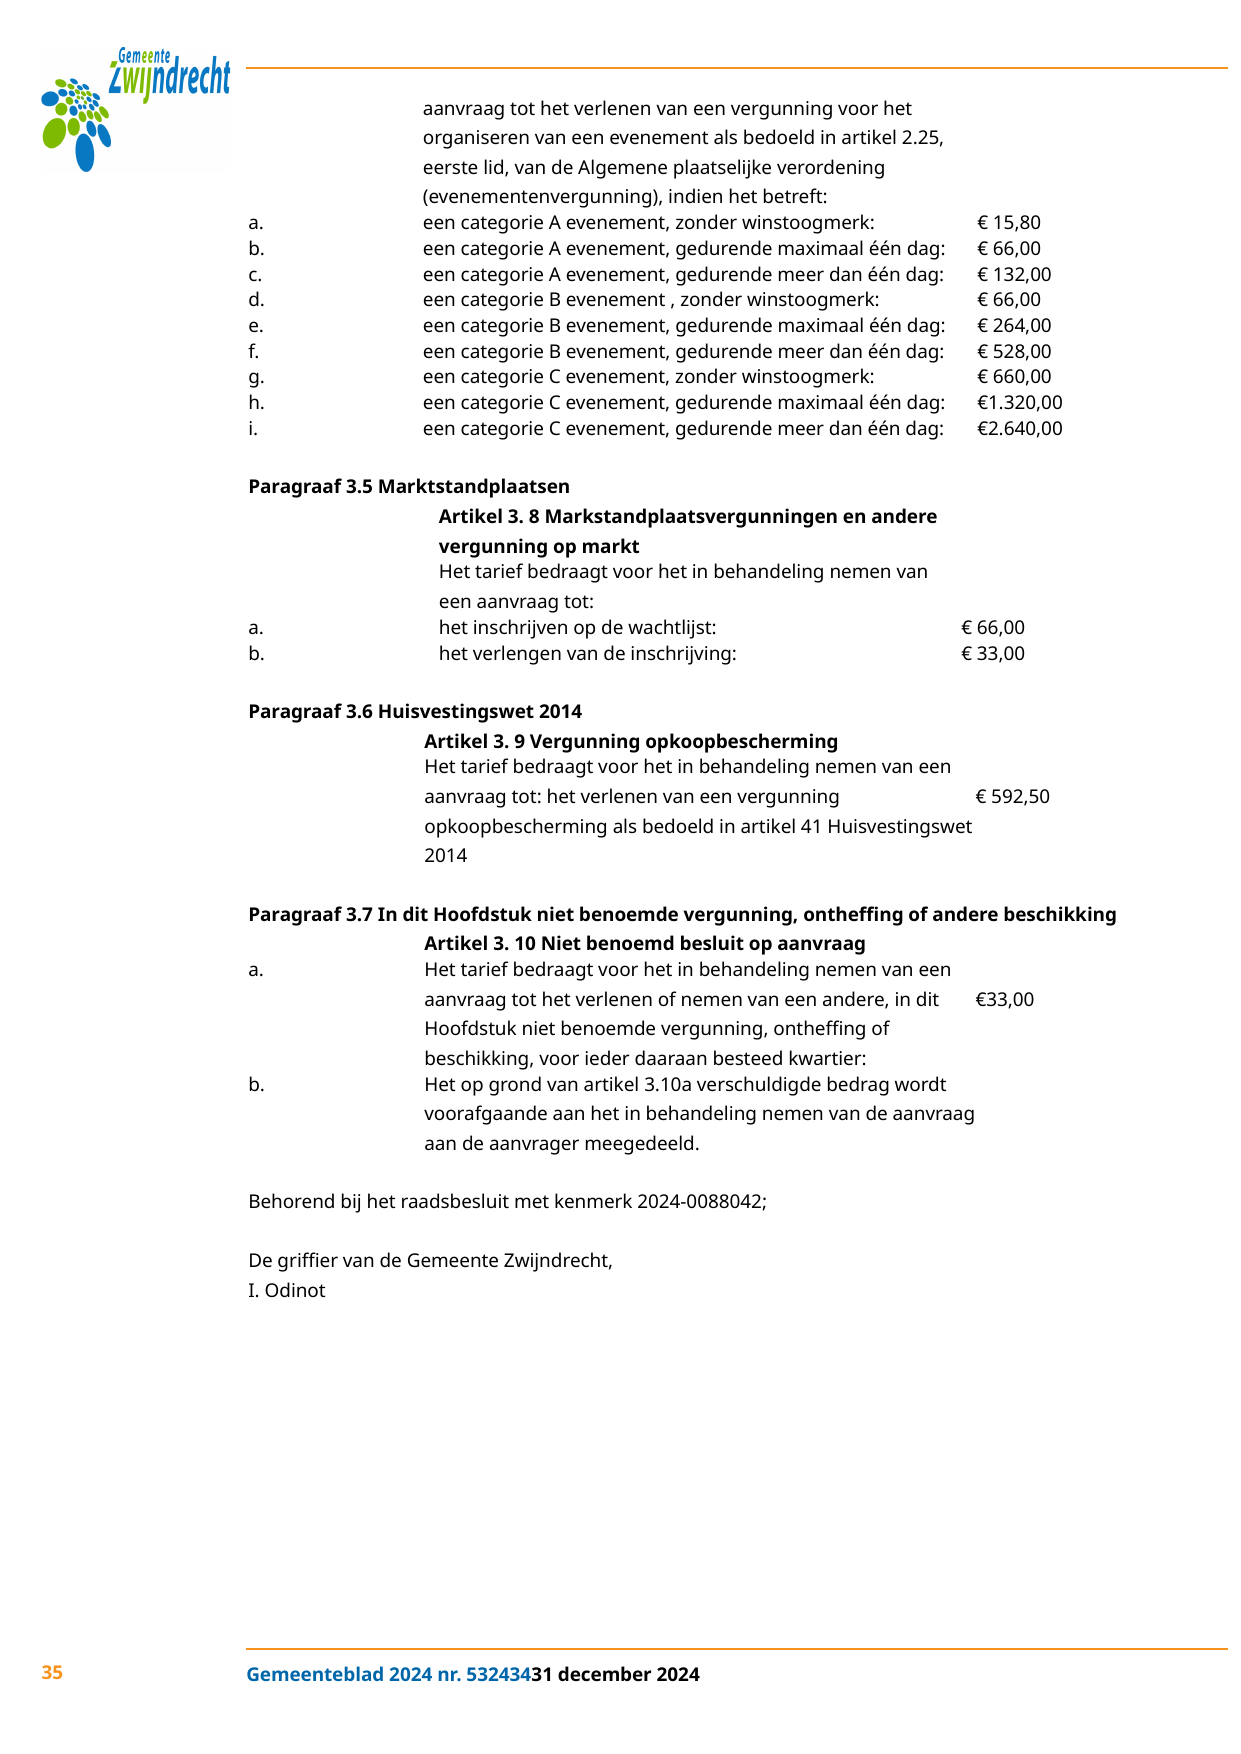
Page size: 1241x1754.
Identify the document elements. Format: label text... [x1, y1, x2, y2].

table_cell € 15,80 [977, 209, 1152, 235]
text Behorend bij het raadsbesluit met kenmerk 2024-0088042; [248, 1188, 1152, 1214]
table_cell i. [248, 415, 423, 441]
table_cell h. [248, 389, 423, 415]
table_cell d. [248, 286, 423, 312]
table_cell g. [248, 364, 423, 389]
table_cell b. [248, 235, 423, 261]
table_cell € 592,50 [975, 754, 1152, 868]
table_cell [977, 95, 1152, 209]
table_cell e. [248, 312, 423, 338]
table_cell [248, 559, 439, 614]
table_cell het inschrijven op de wachtlijst: [439, 614, 961, 640]
table_cell een categorie B evenement , zonder winstoogmerk: [423, 286, 977, 312]
table_cell b. [248, 640, 439, 665]
table_cell een categorie C evenement, zonder winstoogmerk: [423, 364, 977, 389]
text Paragraaf 3.6 Huisvestingswet 2014 [248, 698, 1152, 724]
table_cell f. [248, 338, 423, 364]
table_cell een categorie B evenement, gedurende meer dan één dag: [423, 338, 977, 364]
table_cell a. [248, 209, 423, 235]
table_cell € 660,00 [977, 364, 1152, 389]
table_cell aanvraag tot het verlenen van een vergunning voor het organiseren van een evenement als bedoeld in artikel 2.25, eerste lid, van de Algemene plaatselijke verordening (evenementenvergunning), indien het betreft: [423, 95, 977, 209]
text Paragraaf 3.7 In dit Hoofdstuk niet benoemde vergunning, ontheffing of andere beschikking [248, 901, 1152, 927]
table_header Artikel 3. 8 Markstandplaatsvergunningen en andere vergunning op markt [439, 503, 961, 559]
table_header Artikel 3. 10 Niet benoemd besluit op aanvraag [424, 931, 975, 956]
table_cell € 66,00 [977, 235, 1152, 261]
table_cell Het tarief bedraagt voor het in behandeling nemen van een aanvraag tot: het verlenen van een vergunning opkoopbescherming als bedoeld in artikel 41 Huisvestingswet 2014 [424, 754, 975, 868]
table_cell € 66,00 [977, 286, 1152, 312]
table_cell het verlengen van de inschrijving: [439, 640, 961, 665]
text I. Odinot [248, 1277, 1152, 1303]
table_header [975, 728, 1152, 754]
table_cell Het tarief bedraagt voor het in behandeling nemen van een aanvraag tot: [439, 559, 961, 614]
table_cell c. [248, 261, 423, 286]
table_header Artikel 3. 9 Vergunning opkoopbescherming [424, 728, 975, 754]
table_cell € 132,00 [977, 261, 1152, 286]
table_cell een categorie B evenement, gedurende maximaal één dag: [423, 312, 977, 338]
table_cell €1.320,00 [977, 389, 1152, 415]
table_header [975, 931, 1152, 956]
table_cell a. [248, 956, 424, 1071]
table_cell €33,00 [975, 956, 1152, 1071]
table_cell € 264,00 [977, 312, 1152, 338]
table_cell [975, 1071, 1152, 1156]
table_header [961, 503, 1152, 559]
table_cell een categorie A evenement, zonder winstoogmerk: [423, 209, 977, 235]
table_cell b. [248, 1071, 424, 1156]
table_cell Het op grond van artikel 3.10a verschuldigde bedrag wordt voorafgaande aan het in behandeling nemen van de aanvraag aan de aanvrager meegedeeld. [424, 1071, 975, 1156]
table_cell [961, 559, 1152, 614]
table_cell [248, 754, 424, 868]
text De griffier van de Gemeente Zwijndrecht, [248, 1248, 1152, 1273]
text Paragraaf 3.5 Marktstandplaatsen [248, 474, 1152, 499]
table_cell € 33,00 [961, 640, 1152, 665]
table_cell € 528,00 [977, 338, 1152, 364]
table_cell een categorie C evenement, gedurende meer dan één dag: [423, 415, 977, 441]
table_cell een categorie C evenement, gedurende maximaal één dag: [423, 389, 977, 415]
table_cell €2.640,00 [977, 415, 1152, 441]
table_header [248, 931, 424, 956]
table_cell € 66,00 [961, 614, 1152, 640]
table_header [248, 728, 424, 754]
table_cell Het tarief bedraagt voor het in behandeling nemen van een aanvraag tot het verlenen of nemen van een andere, in dit Hoofdstuk niet benoemde vergunning, ontheffing of beschikking, voor ieder daaraan besteed kwartier: [424, 956, 975, 1071]
table_cell a. [248, 614, 439, 640]
table_header [248, 503, 439, 559]
table_cell een categorie A evenement, gedurende maximaal één dag: [423, 235, 977, 261]
picture [41, 47, 231, 172]
table_cell een categorie A evenement, gedurende meer dan één dag: [423, 261, 977, 286]
table_cell [248, 95, 423, 209]
